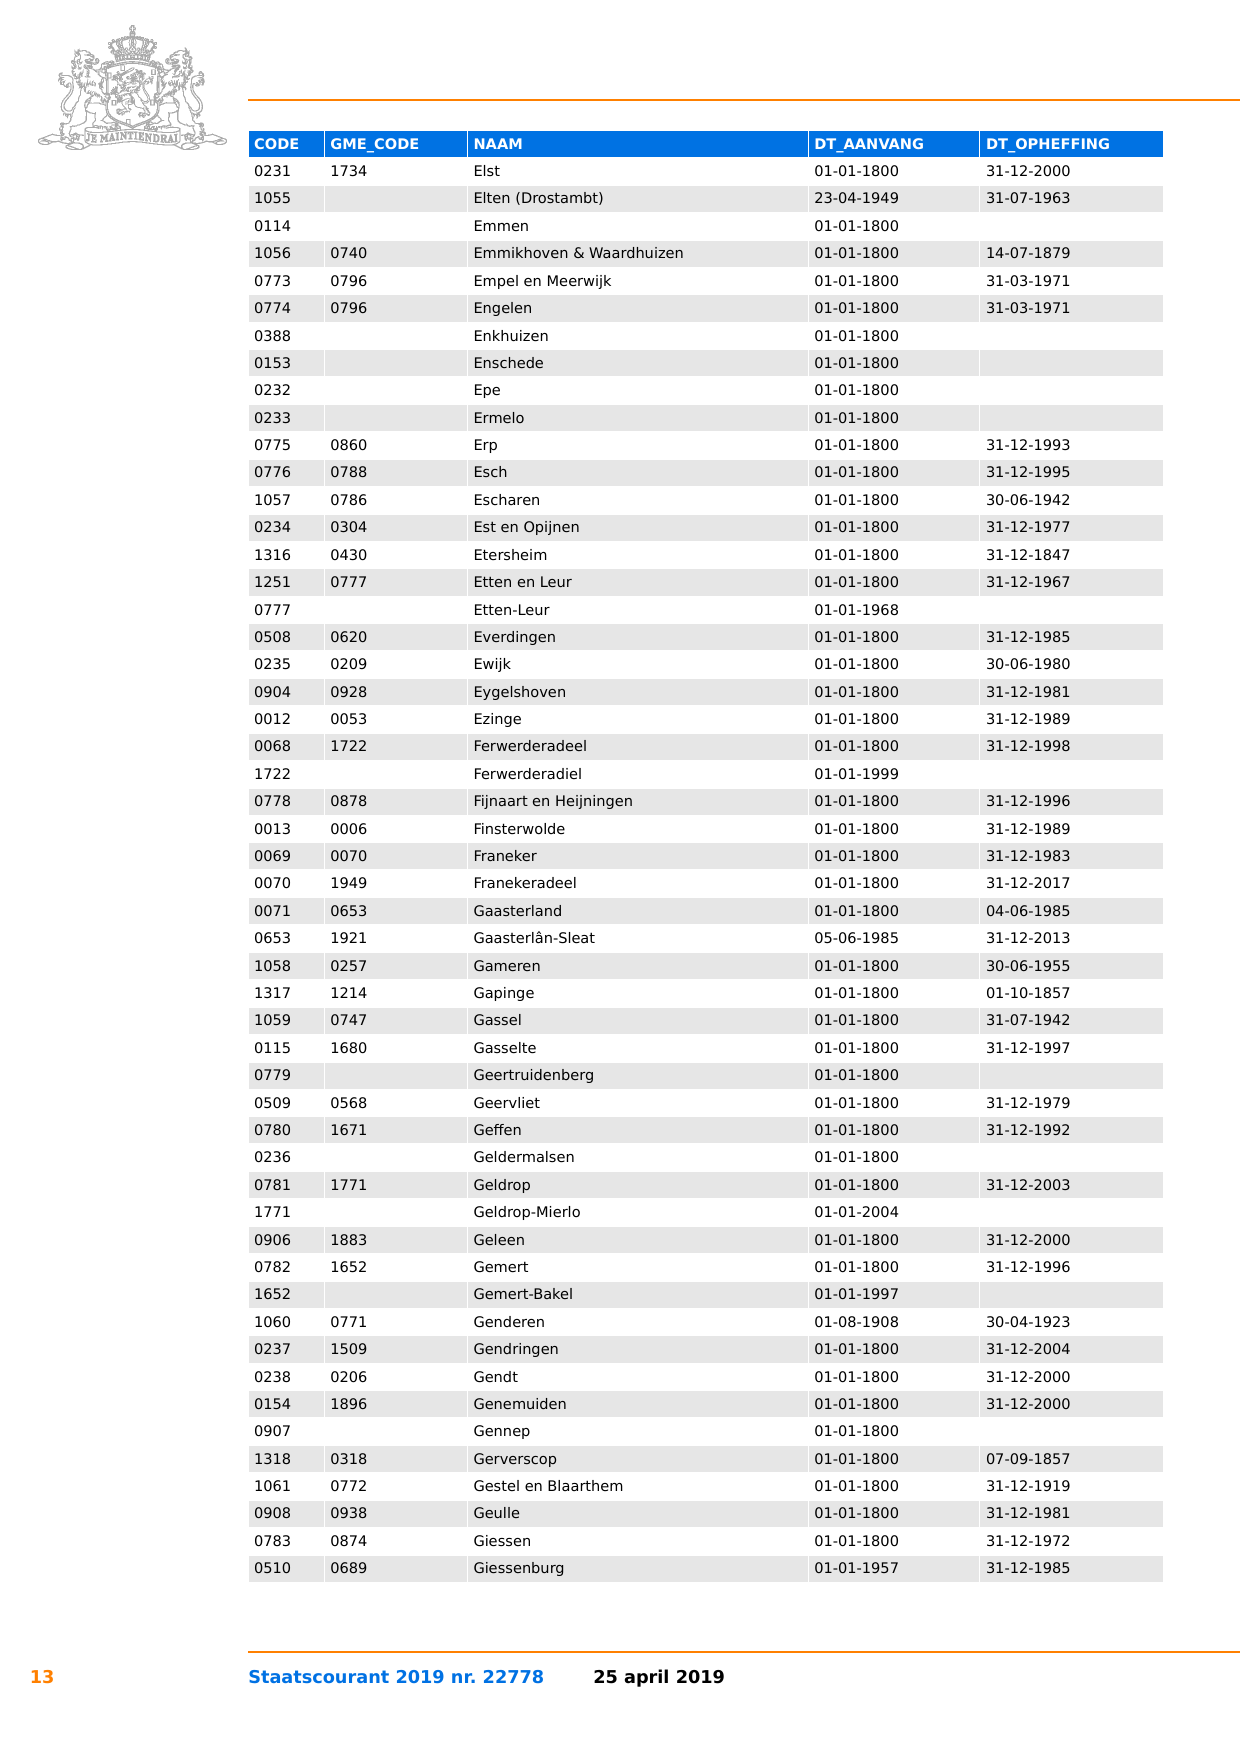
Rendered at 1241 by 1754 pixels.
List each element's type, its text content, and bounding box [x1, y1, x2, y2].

table_cell 0209 [325, 651, 467, 678]
table_cell 01-01-1800 [809, 268, 979, 294]
table_cell 31-12-1967 [980, 569, 1163, 596]
table_cell Eygelshoven [468, 679, 808, 705]
table_cell 01-01-1968 [809, 597, 979, 623]
table_cell Geldermalsen [468, 1145, 808, 1171]
table_cell 0388 [249, 323, 324, 349]
table_cell 01-01-1800 [809, 624, 979, 650]
table_cell 0740 [325, 241, 467, 267]
table_cell 31-12-2003 [980, 1172, 1163, 1198]
table_cell 31-12-2013 [980, 925, 1163, 952]
table_cell 01-01-1800 [809, 1446, 979, 1472]
table_cell 0906 [249, 1227, 324, 1253]
table_cell Escharen [468, 487, 808, 513]
table_cell 01-01-1800 [809, 1090, 979, 1116]
table_cell 30-04-1923 [980, 1309, 1163, 1335]
table_cell Franekeradeel [468, 871, 808, 897]
table_cell 01-01-1800 [809, 1063, 979, 1089]
table_cell [325, 378, 467, 404]
table_cell [325, 1145, 467, 1171]
table_cell 01-01-1800 [809, 158, 979, 185]
table_cell 31-12-2000 [980, 1391, 1163, 1417]
table_cell 0774 [249, 295, 324, 322]
table_cell [325, 323, 467, 349]
table_cell 1671 [325, 1117, 467, 1143]
table_cell Gaasterland [468, 898, 808, 924]
table_cell Gemert [468, 1254, 808, 1281]
table_cell 1251 [249, 569, 324, 596]
table_cell 01-01-1800 [809, 1008, 979, 1034]
table_cell 31-12-1995 [980, 460, 1163, 486]
table_cell [980, 378, 1163, 404]
table_cell 01-01-1800 [809, 679, 979, 705]
table_cell 0070 [325, 843, 467, 869]
table_cell Ezinge [468, 706, 808, 733]
table_cell 0775 [249, 432, 324, 459]
table_cell 0304 [325, 515, 467, 541]
table_cell Giessen [468, 1528, 808, 1554]
table_cell [325, 597, 467, 623]
table_cell Geulle [468, 1501, 808, 1527]
table_cell 31-12-1972 [980, 1528, 1163, 1554]
table_cell 0231 [249, 158, 324, 185]
table_cell Enkhuizen [468, 323, 808, 349]
table_cell 01-01-1800 [809, 953, 979, 979]
table_cell 0115 [249, 1035, 324, 1061]
table_cell 01-01-1800 [809, 651, 979, 678]
table_cell 0779 [249, 1063, 324, 1089]
table_cell 1055 [249, 186, 324, 212]
table_cell Ermelo [468, 405, 808, 431]
table_cell 01-01-1800 [809, 734, 979, 760]
table_header CODE [249, 131, 324, 157]
table_cell 01-01-1800 [809, 816, 979, 842]
table_cell 01-01-1800 [809, 843, 979, 869]
table_cell [980, 1282, 1163, 1308]
table_cell 01-01-1800 [809, 1227, 979, 1253]
table_cell Gapinge [468, 980, 808, 1007]
table_header DT_AANVANG [809, 131, 979, 157]
table_cell 0778 [249, 789, 324, 815]
table_cell 30-06-1955 [980, 953, 1163, 979]
table_cell [325, 761, 467, 787]
table_cell Est en Opijnen [468, 515, 808, 541]
table_cell 0773 [249, 268, 324, 294]
table_cell 01-01-1800 [809, 432, 979, 459]
table_cell 0878 [325, 789, 467, 815]
table_cell 01-01-1800 [809, 1419, 979, 1445]
table_cell Empel en Meerwijk [468, 268, 808, 294]
table_cell 0620 [325, 624, 467, 650]
table_cell 1509 [325, 1336, 467, 1363]
table_cell [980, 213, 1163, 239]
table_cell 07-09-1857 [980, 1446, 1163, 1472]
table_cell 0012 [249, 706, 324, 733]
table_cell 31-12-2017 [980, 871, 1163, 897]
table_cell 01-01-1800 [809, 1145, 979, 1171]
table_cell 31-12-2004 [980, 1336, 1163, 1363]
table_cell 31-12-1989 [980, 706, 1163, 733]
table_cell 31-12-1989 [980, 816, 1163, 842]
table_cell 0796 [325, 295, 467, 322]
table_cell 1318 [249, 1446, 324, 1472]
table_cell [980, 1063, 1163, 1089]
table_cell 0568 [325, 1090, 467, 1116]
picture [38, 25, 227, 150]
table_cell Etten-Leur [468, 597, 808, 623]
table_header GME_CODE [325, 131, 467, 157]
table_cell Gasselte [468, 1035, 808, 1061]
table_cell 0782 [249, 1254, 324, 1281]
table_cell 01-01-1800 [809, 1172, 979, 1198]
table_cell 31-12-1996 [980, 1254, 1163, 1281]
table_cell 01-01-1800 [809, 871, 979, 897]
table_cell Gestel en Blaarthem [468, 1473, 808, 1500]
table_cell Ferwerderadiel [468, 761, 808, 787]
table_cell 01-01-1800 [809, 405, 979, 431]
table_cell 0153 [249, 350, 324, 376]
table_cell 31-12-1981 [980, 679, 1163, 705]
table_cell 0068 [249, 734, 324, 760]
table_cell 31-12-2000 [980, 1227, 1163, 1253]
table_cell 31-12-1847 [980, 542, 1163, 568]
table_cell 01-01-1957 [809, 1556, 979, 1582]
table_cell 0430 [325, 542, 467, 568]
table_cell Geervliet [468, 1090, 808, 1116]
table_cell [980, 597, 1163, 623]
table_cell 1056 [249, 241, 324, 267]
table_cell 1722 [325, 734, 467, 760]
table_cell 0777 [325, 569, 467, 596]
table_cell 0013 [249, 816, 324, 842]
table_cell Fijnaart en Heijningen [468, 789, 808, 815]
table_cell 1652 [249, 1282, 324, 1308]
table_cell Geldrop [468, 1172, 808, 1198]
table_cell 31-12-1992 [980, 1117, 1163, 1143]
table_cell Geldrop-Mierlo [468, 1199, 808, 1226]
table_cell Finsterwolde [468, 816, 808, 842]
table_cell [325, 186, 467, 212]
table_cell [325, 405, 467, 431]
table_cell 0907 [249, 1419, 324, 1445]
table_cell 01-01-1800 [809, 460, 979, 486]
table_cell 01-01-1800 [809, 789, 979, 815]
table_cell 0653 [249, 925, 324, 952]
table_cell 0747 [325, 1008, 467, 1034]
table_cell 31-12-2000 [980, 158, 1163, 185]
table_cell Etersheim [468, 542, 808, 568]
table_cell 01-01-1800 [809, 241, 979, 267]
table_cell Erp [468, 432, 808, 459]
table_cell Everdingen [468, 624, 808, 650]
table_cell 04-06-1985 [980, 898, 1163, 924]
table_cell Gendt [468, 1364, 808, 1390]
table_cell 0786 [325, 487, 467, 513]
table_cell 31-12-1985 [980, 1556, 1163, 1582]
table_cell 01-01-1800 [809, 323, 979, 349]
table_cell 0771 [325, 1309, 467, 1335]
table_cell 0070 [249, 871, 324, 897]
table_cell Gaasterlân-Sleat [468, 925, 808, 952]
table_cell 31-03-1971 [980, 295, 1163, 322]
table_cell 0234 [249, 515, 324, 541]
table_cell Giessenburg [468, 1556, 808, 1582]
table_cell 31-12-1983 [980, 843, 1163, 869]
table_cell 0788 [325, 460, 467, 486]
table_cell 01-01-1800 [809, 295, 979, 322]
table_cell Franeker [468, 843, 808, 869]
table_cell 0154 [249, 1391, 324, 1417]
table_cell 31-12-1979 [980, 1090, 1163, 1116]
table_cell Epe [468, 378, 808, 404]
table_cell 23-04-1949 [809, 186, 979, 212]
table_cell 0069 [249, 843, 324, 869]
table_cell 1883 [325, 1227, 467, 1253]
table_cell 0509 [249, 1090, 324, 1116]
table_cell 0796 [325, 268, 467, 294]
table_cell 0874 [325, 1528, 467, 1554]
table_cell 0006 [325, 816, 467, 842]
table_cell 0781 [249, 1172, 324, 1198]
table_cell 30-06-1980 [980, 651, 1163, 678]
table_cell 14-07-1879 [980, 241, 1163, 267]
table_cell 0236 [249, 1145, 324, 1171]
table_cell Elst [468, 158, 808, 185]
table_cell 31-07-1942 [980, 1008, 1163, 1034]
table_cell [980, 1419, 1163, 1445]
table_cell 31-03-1971 [980, 268, 1163, 294]
table_cell 0235 [249, 651, 324, 678]
table_cell 01-01-1800 [809, 1254, 979, 1281]
table_cell 0653 [325, 898, 467, 924]
table_cell Ferwerderadeel [468, 734, 808, 760]
table_cell 0238 [249, 1364, 324, 1390]
table_cell 1949 [325, 871, 467, 897]
table_cell Gendringen [468, 1336, 808, 1363]
table_cell 0206 [325, 1364, 467, 1390]
table_cell [980, 1199, 1163, 1226]
table_cell Ewijk [468, 651, 808, 678]
table_cell 1316 [249, 542, 324, 568]
table_cell 1214 [325, 980, 467, 1007]
table_cell 1771 [325, 1172, 467, 1198]
table_cell Gassel [468, 1008, 808, 1034]
table_cell Engelen [468, 295, 808, 322]
table_cell 01-01-1800 [809, 569, 979, 596]
table_cell 01-08-1908 [809, 1309, 979, 1335]
table_cell 0510 [249, 1556, 324, 1582]
table_cell 01-10-1857 [980, 980, 1163, 1007]
table_header NAAM [468, 131, 808, 157]
table_cell Geertruidenberg [468, 1063, 808, 1089]
table_cell [980, 405, 1163, 431]
table_cell 0232 [249, 378, 324, 404]
table_cell Genderen [468, 1309, 808, 1335]
table_cell 01-01-1800 [809, 1035, 979, 1061]
table_cell 31-12-1985 [980, 624, 1163, 650]
table_cell 05-06-1985 [809, 925, 979, 952]
table_cell 01-01-1997 [809, 1282, 979, 1308]
table_cell 0257 [325, 953, 467, 979]
table_cell 1921 [325, 925, 467, 952]
table_cell 01-01-2004 [809, 1199, 979, 1226]
table_cell Emmen [468, 213, 808, 239]
table_cell Elten (Drostambt) [468, 186, 808, 212]
table_cell 01-01-1800 [809, 378, 979, 404]
table_cell 0114 [249, 213, 324, 239]
table_cell 01-01-1800 [809, 980, 979, 1007]
table_cell Esch [468, 460, 808, 486]
table_cell 0908 [249, 1501, 324, 1527]
table_cell Enschede [468, 350, 808, 376]
table_cell 31-12-1996 [980, 789, 1163, 815]
table_cell 1896 [325, 1391, 467, 1417]
table_cell 1059 [249, 1008, 324, 1034]
table_cell 0904 [249, 679, 324, 705]
table_cell 1058 [249, 953, 324, 979]
table_cell 01-01-1800 [809, 1336, 979, 1363]
table_cell 01-01-1800 [809, 898, 979, 924]
table_cell 0233 [249, 405, 324, 431]
table_cell 0237 [249, 1336, 324, 1363]
table_cell [980, 761, 1163, 787]
table_cell 01-01-1800 [809, 1391, 979, 1417]
table_cell 0777 [249, 597, 324, 623]
table_cell Gemert-Bakel [468, 1282, 808, 1308]
table_cell 1060 [249, 1309, 324, 1335]
table_cell [325, 1282, 467, 1308]
table_cell 0318 [325, 1446, 467, 1472]
table_cell 31-12-2000 [980, 1364, 1163, 1390]
table_cell Gerverscop [468, 1446, 808, 1472]
table_cell 30-06-1942 [980, 487, 1163, 513]
table_cell 0928 [325, 679, 467, 705]
table_cell 31-12-1977 [980, 515, 1163, 541]
table_cell Gameren [468, 953, 808, 979]
table_cell [980, 350, 1163, 376]
table_cell 31-12-1998 [980, 734, 1163, 760]
table_cell [325, 213, 467, 239]
table_cell 1652 [325, 1254, 467, 1281]
table_cell 1734 [325, 158, 467, 185]
table_cell 1317 [249, 980, 324, 1007]
table_cell 1057 [249, 487, 324, 513]
table_cell [325, 1063, 467, 1089]
table_cell [325, 350, 467, 376]
table_cell 31-12-1919 [980, 1473, 1163, 1500]
table_cell 31-12-1997 [980, 1035, 1163, 1061]
table_cell [325, 1419, 467, 1445]
table_cell 01-01-1800 [809, 1501, 979, 1527]
table_cell 01-01-1800 [809, 350, 979, 376]
table_cell 01-01-1800 [809, 542, 979, 568]
table_cell 01-01-1800 [809, 1364, 979, 1390]
table_cell Gennep [468, 1419, 808, 1445]
table_cell Etten en Leur [468, 569, 808, 596]
table_cell 01-01-1800 [809, 706, 979, 733]
table_cell 0508 [249, 624, 324, 650]
table_cell 0772 [325, 1473, 467, 1500]
table_cell [980, 1145, 1163, 1171]
table_header DT_OPHEFFING [980, 131, 1163, 157]
table_cell 1680 [325, 1035, 467, 1061]
table_cell 01-01-1800 [809, 487, 979, 513]
table_cell 0776 [249, 460, 324, 486]
table_cell 1061 [249, 1473, 324, 1500]
table_cell 31-12-1981 [980, 1501, 1163, 1527]
table_cell 1722 [249, 761, 324, 787]
table_cell Geleen [468, 1227, 808, 1253]
table_cell 01-01-1800 [809, 1528, 979, 1554]
table_cell 0783 [249, 1528, 324, 1554]
table_cell [325, 1199, 467, 1226]
table_cell 01-01-1800 [809, 213, 979, 239]
table_cell 0780 [249, 1117, 324, 1143]
table_cell 0071 [249, 898, 324, 924]
table_cell 0860 [325, 432, 467, 459]
table_cell 1771 [249, 1199, 324, 1226]
table_cell Genemuiden [468, 1391, 808, 1417]
table_cell 0938 [325, 1501, 467, 1527]
table_cell 01-01-1999 [809, 761, 979, 787]
table_cell 01-01-1800 [809, 1117, 979, 1143]
table_cell Emmikhoven & Waardhuizen [468, 241, 808, 267]
table_cell [980, 323, 1163, 349]
table_cell 31-07-1963 [980, 186, 1163, 212]
table_cell 31-12-1993 [980, 432, 1163, 459]
table_cell 0053 [325, 706, 467, 733]
table_cell 01-01-1800 [809, 1473, 979, 1500]
table_cell 01-01-1800 [809, 515, 979, 541]
table_cell Geffen [468, 1117, 808, 1143]
table_cell 0689 [325, 1556, 467, 1582]
